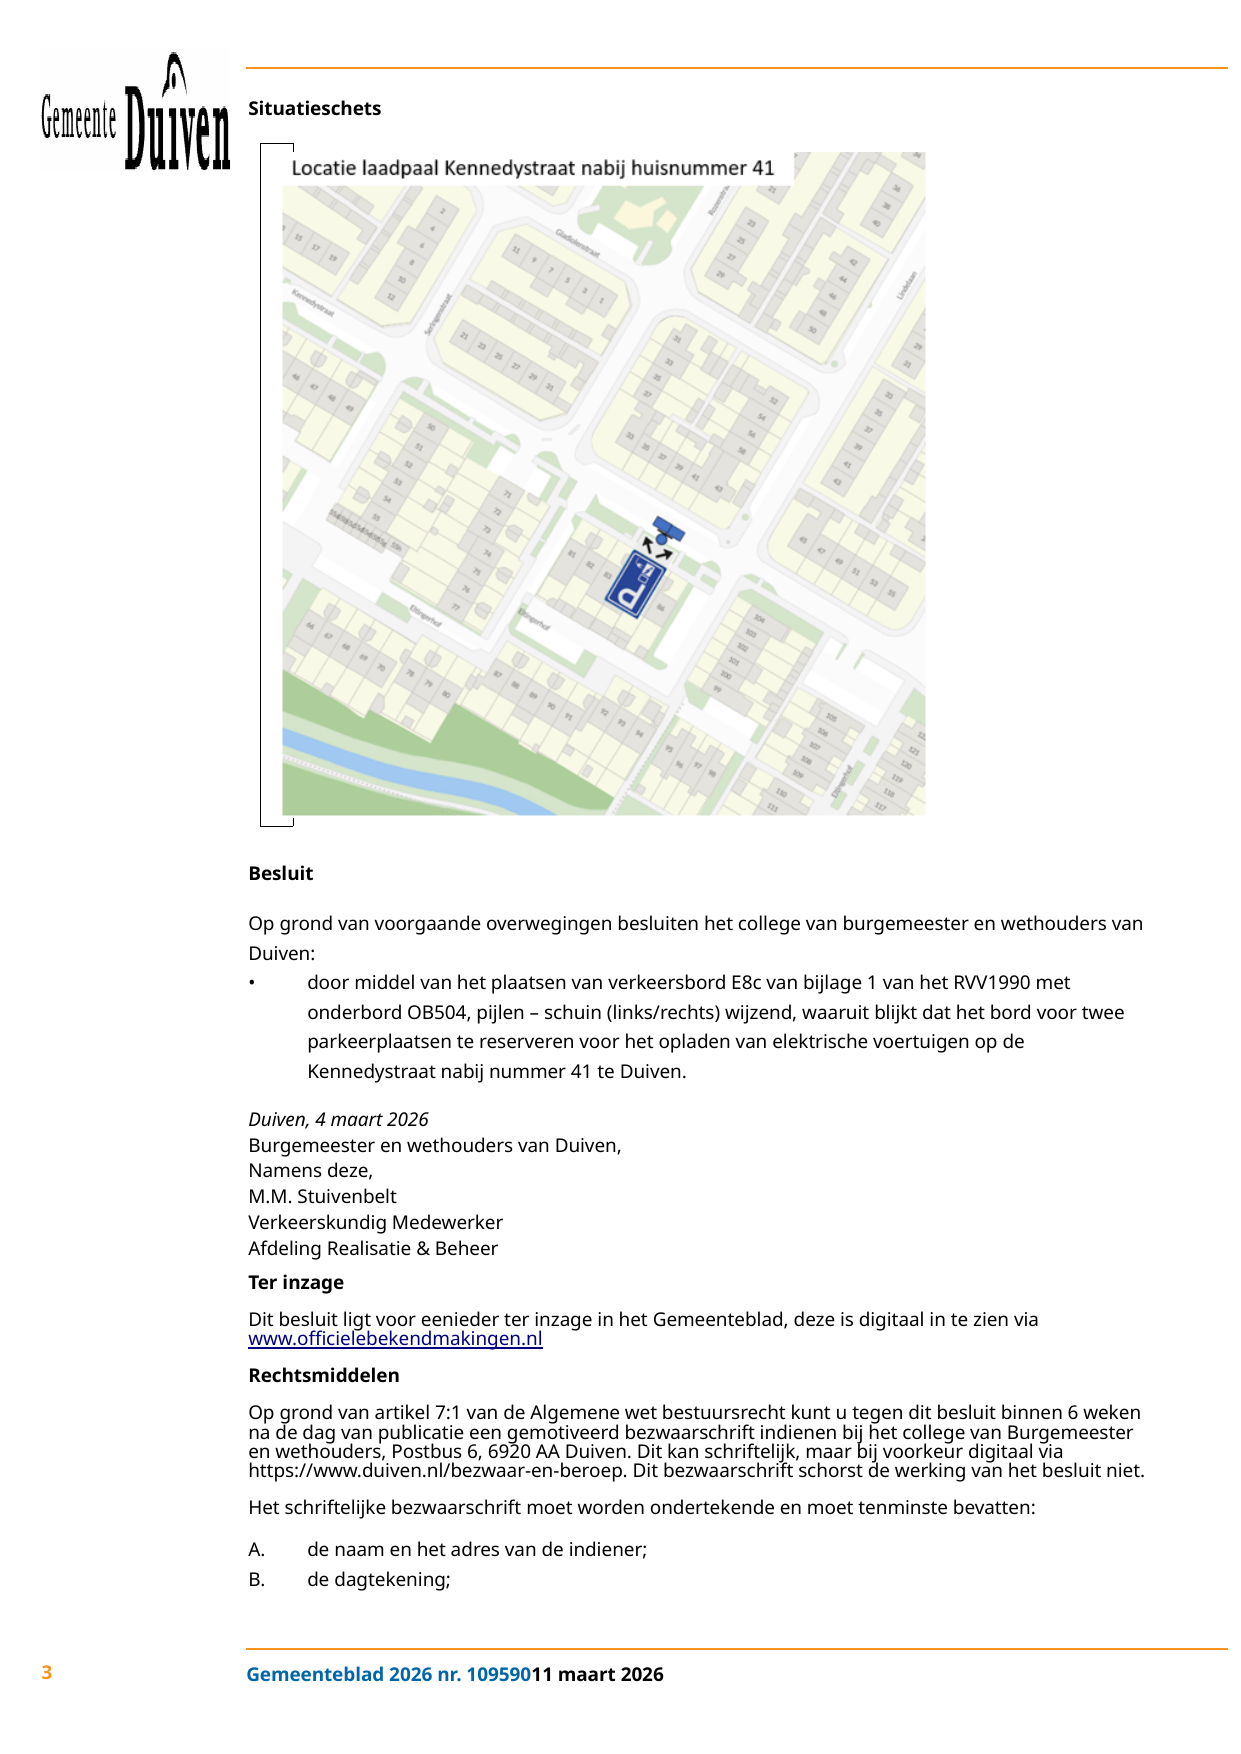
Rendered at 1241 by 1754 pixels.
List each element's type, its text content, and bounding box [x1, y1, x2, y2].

text M.M. Stuivenbelt [248, 1183, 1152, 1209]
list de naam en het adres van de indiener; [248, 1536, 1152, 1562]
text Verkeerskundig Medewerker [248, 1209, 1152, 1235]
text Op grond van voorgaande overwegingen besluiten het college van burgemeester en wethouders van Duiven: [248, 910, 1152, 966]
text Burgemeester en wethouders van Duiven, [248, 1132, 1152, 1158]
text Ter inzage [248, 1274, 1152, 1293]
text Afdeling Realisatie & Beheer [248, 1235, 1152, 1261]
text Duiven, 4 maart 2026 [248, 1106, 1152, 1132]
text Het schriftelijke bezwaarschrift moet worden ondertekende en moet tenminste bevatten: [248, 1499, 1152, 1518]
picture [268, 152, 978, 818]
text Dit besluit ligt voor eenieder ter inzage in het Gemeenteblad, deze is digitaal in te zien via www.officielebekendmakingen.nl [248, 1311, 1152, 1350]
text Op grond van artikel 7:1 van de Algemene wet bestuursrecht kunt u tegen dit besluit binnen 6 weken na de dag van publicatie een gemotiveerd bezwaarschrift indienen bij het college van Burgemeester en wethouders, Postbus 6, 6920 AA Duiven. Dit kan schriftelijk, maar bij voorkeur digitaal via https://www.duiven.nl/bezwaar-en-beroep. Dit bezwaarschrift schorst de werking van het besluit niet. [248, 1404, 1152, 1481]
text Rechtsmiddelen [248, 1367, 1152, 1387]
text Besluit [248, 860, 1152, 886]
list de dagtekening; [248, 1566, 1152, 1591]
text Situatieschets [248, 95, 1152, 121]
list door middel van het plaatsen van verkeersbord E8c van bijlage 1 van het RVV1990 met onderbord OB504, pijlen – schuin (links/rechts) wijzend, waaruit blijkt dat het bord voor twee parkeerplaatsen te reserveren voor het opladen van elektrische voertuigen op de Kennedystraat nabij nummer 41 te Duiven. [248, 969, 1152, 1084]
text Namens deze, [248, 1158, 1152, 1183]
picture [41, 47, 231, 172]
